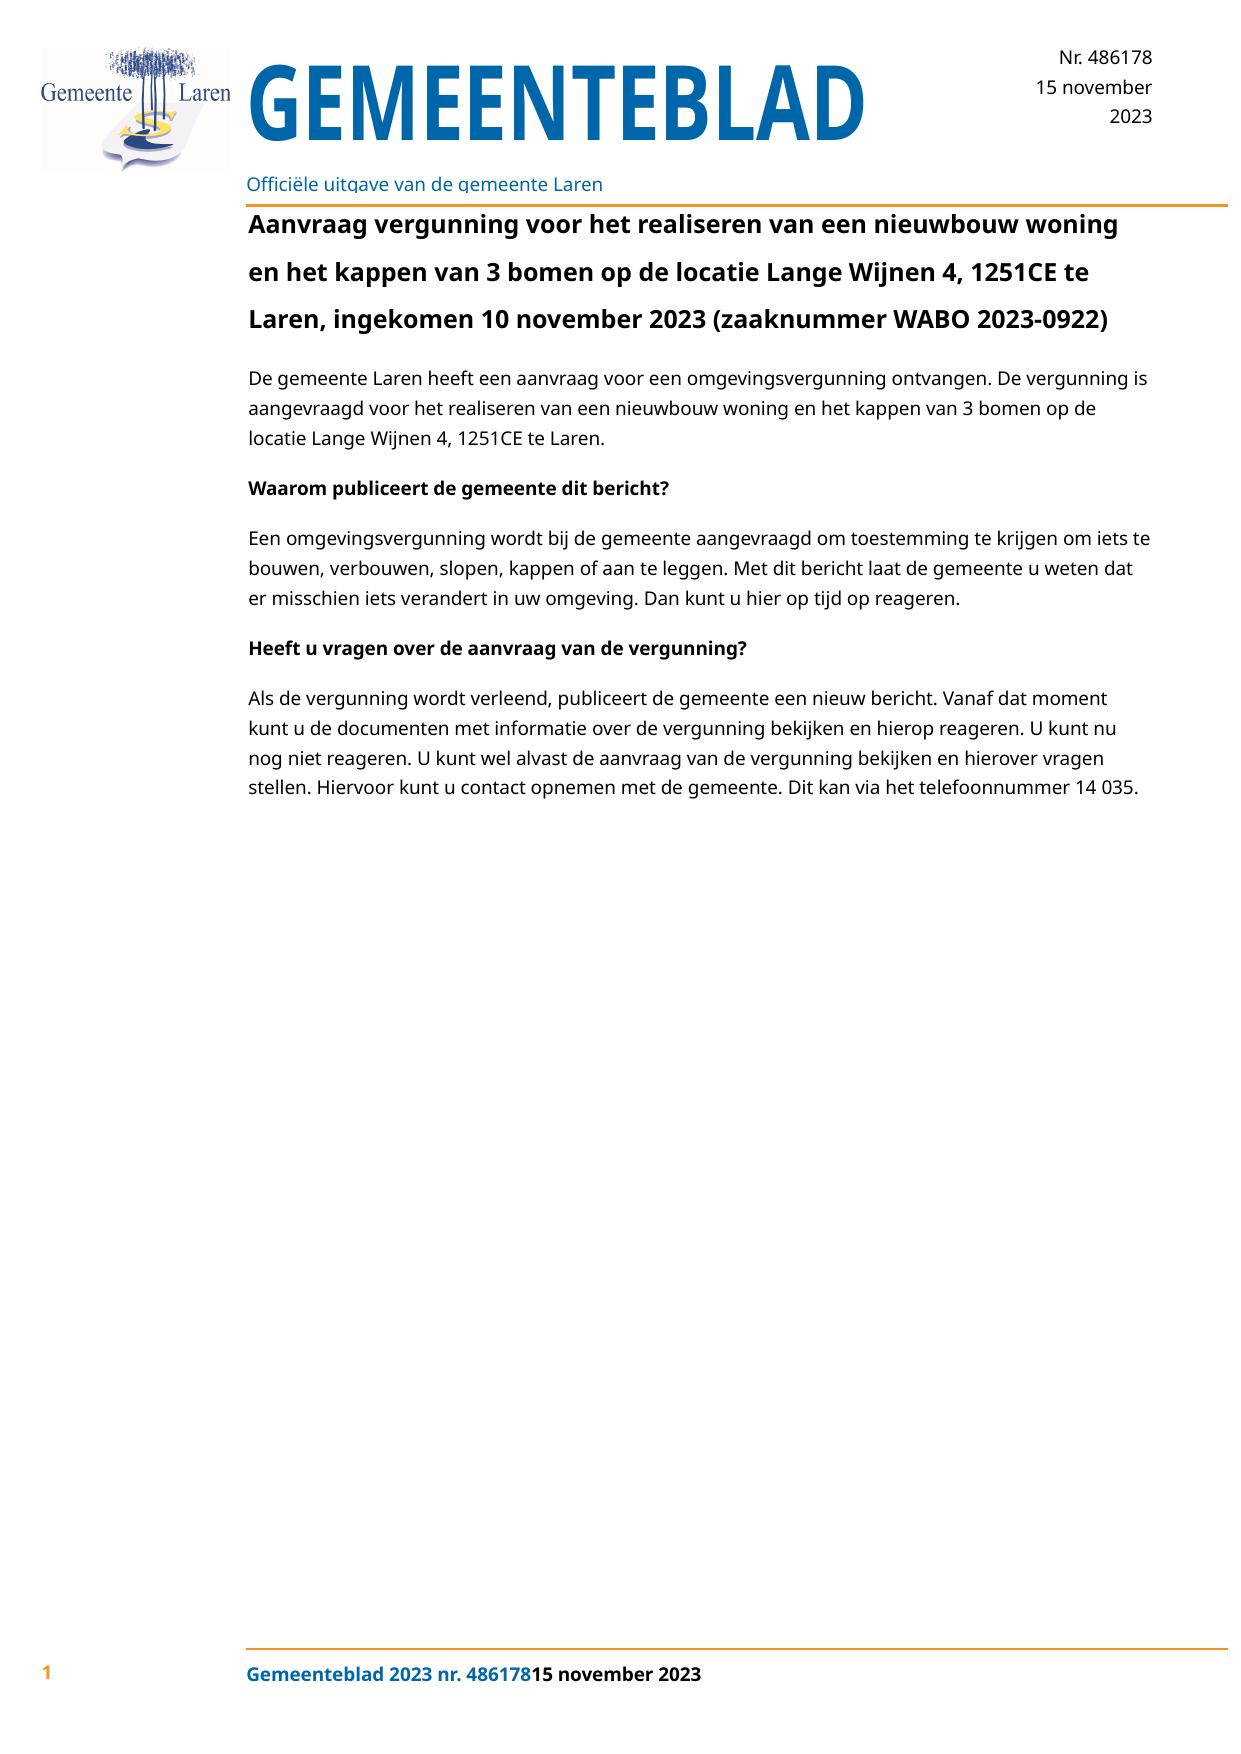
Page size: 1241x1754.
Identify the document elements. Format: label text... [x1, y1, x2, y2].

text De gemeente Laren heeft een aanvraag voor een omgevingsvergunning ontvangen. De vergunning is aangevraagd voor het realiseren van een nieuwbouw woning en het kappen van 3 bomen op de locatie Lange Wijnen 4, 1251CE te Laren. [248, 366, 1152, 450]
text Waarom publiceert de gemeente dit bericht? [248, 475, 1152, 501]
picture [41, 47, 231, 172]
text Heeft u vragen over de aanvraag van de vergunning? [248, 635, 1152, 661]
text Als de vergunning wordt verleend, publiceert de gemeente een nieuw bericht. Vanaf dat moment kunt u de documenten met informatie over de vergunning bekijken en hierop reageren. U kunt nu nog niet reageren. U kunt wel alvast de aanvraag van de vergunning bekijken en hierover vragen stellen. Hiervoor kunt u contact opnemen met de gemeente. Dit kan via het telefoonnummer 14 035. [248, 686, 1152, 800]
text Aanvraag vergunning voor het realiseren van een nieuwbouw woning en het kappen van 3 bomen op de locatie Lange Wijnen 4, 1251CE te Laren, ingekomen 10 november 2023 (zaaknummer WABO 2023-0922) [248, 207, 1152, 336]
text Een omgevingsvergunning wordt bij de gemeente aangevraagd om toestemming te krijgen om iets te bouwen, verbouwen, slopen, kappen of aan te leggen. Met dit bericht laat de gemeente u weten dat er misschien iets verandert in uw omgeving. Dan kunt u hier op tijd op reageren. [248, 526, 1152, 610]
